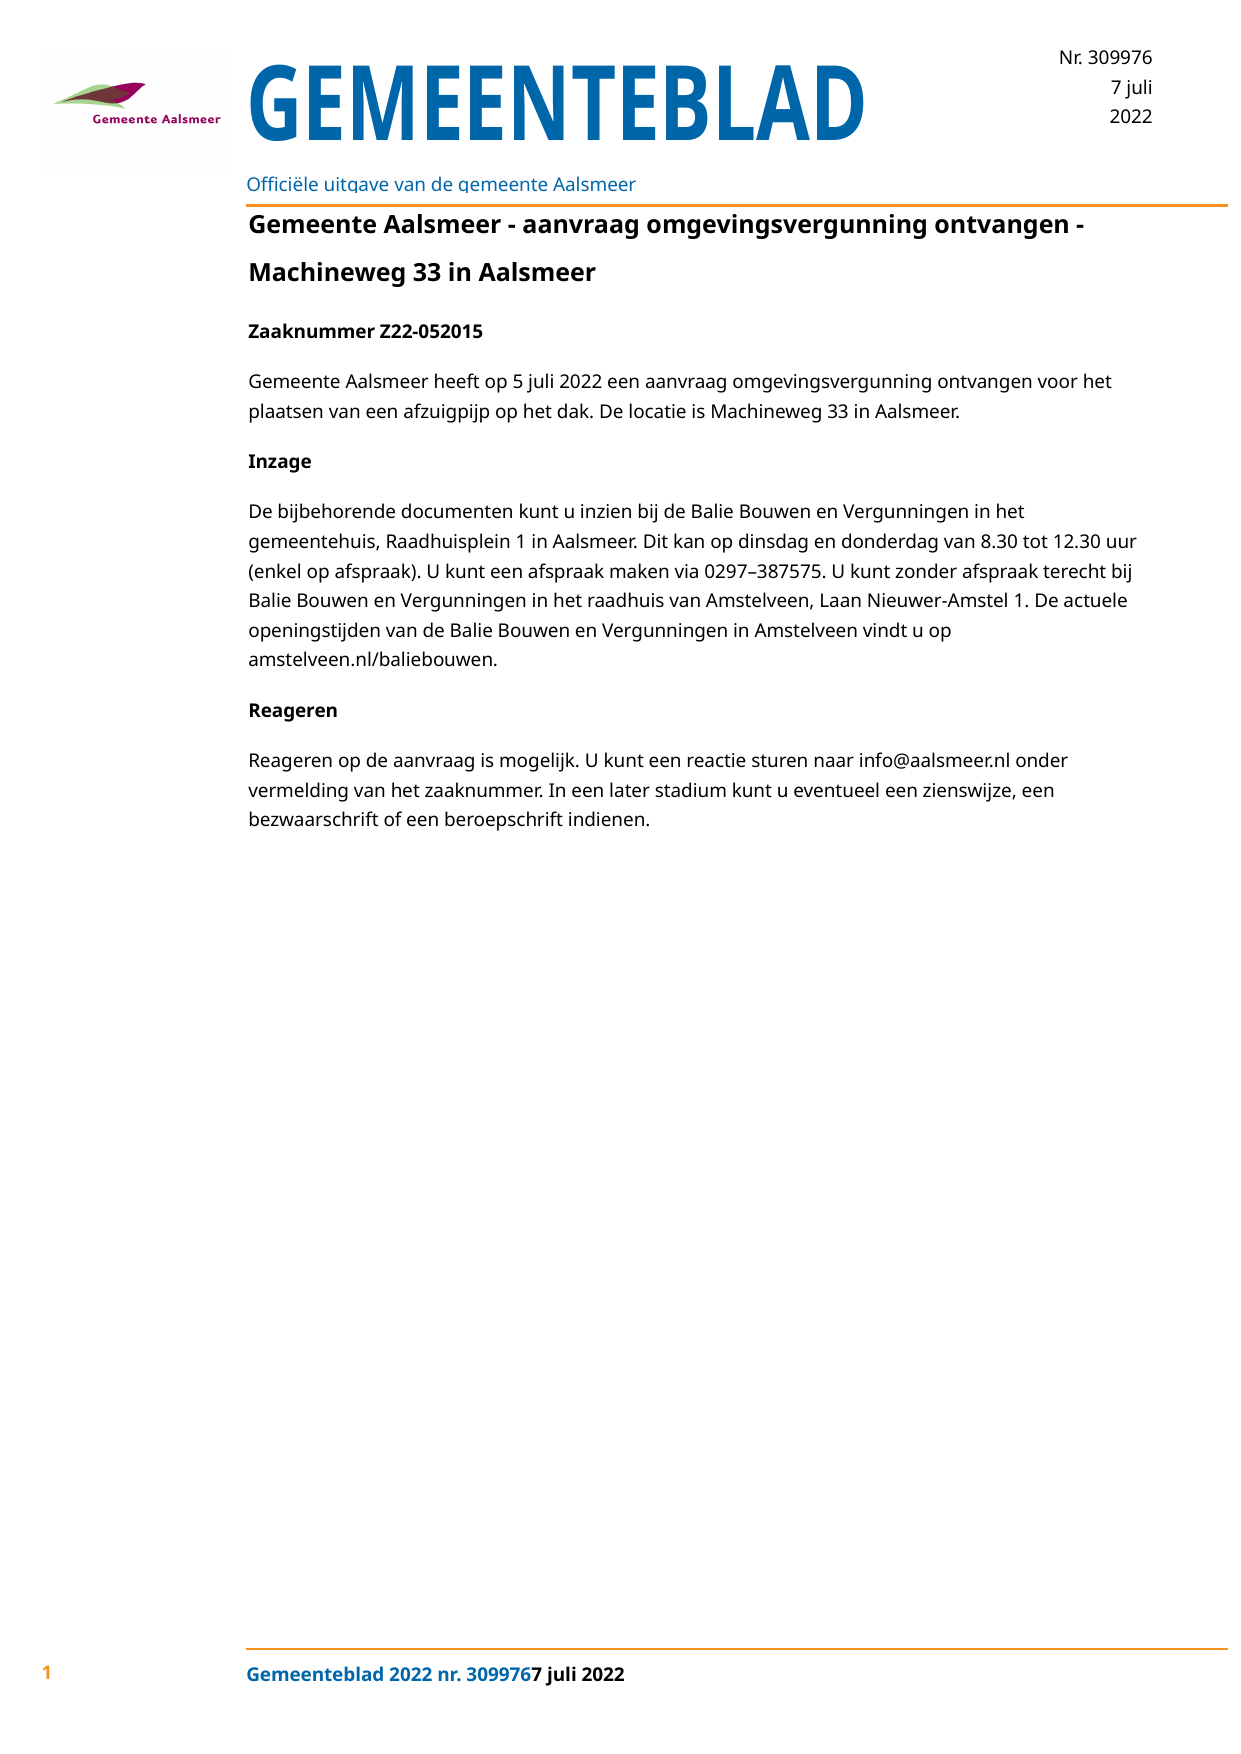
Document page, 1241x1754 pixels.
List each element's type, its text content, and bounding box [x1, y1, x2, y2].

picture [41, 47, 231, 172]
text Gemeente Aalsmeer heeft op 5 juli 2022 een aanvraag omgevingsvergunning ontvangen voor het plaatsen van een afzuigpijp op het dak. De locatie is Machineweg 33 in Aalsmeer. [248, 368, 1152, 424]
text Reageren [248, 697, 1152, 723]
text Reageren op de aanvraag is mogelijk. U kunt een reactie sturen naar info@aalsmeer.nl onder vermelding van het zaaknummer. In een later stadium kunt u eventueel een zienswijze, een bezwaarschrift of een beroepschrift indienen. [248, 747, 1152, 832]
text De bijbehorende documenten kunt u inzien bij de Balie Bouwen en Vergunningen in het gemeentehuis, Raadhuisplein 1 in Aalsmeer. Dit kan op dinsdag en donderdag van 8.30 tot 12.30 uur (enkel op afspraak). U kunt een afspraak maken via 0297–387575. U kunt zonder afspraak terecht bij Balie Bouwen en Vergunningen in het raadhuis van Amstelveen, Laan Nieuwer-Amstel 1. De actuele openingstijden van de Balie Bouwen en Vergunningen in Amstelveen vindt u op amstelveen.nl/baliebouwen. [248, 499, 1152, 672]
text Zaaknummer Z22-052015 [248, 318, 1152, 344]
text Gemeente Aalsmeer - aanvraag omgevingsvergunning ontvangen - Machineweg 33 in Aalsmeer [248, 207, 1152, 288]
text Inzage [248, 448, 1152, 474]
